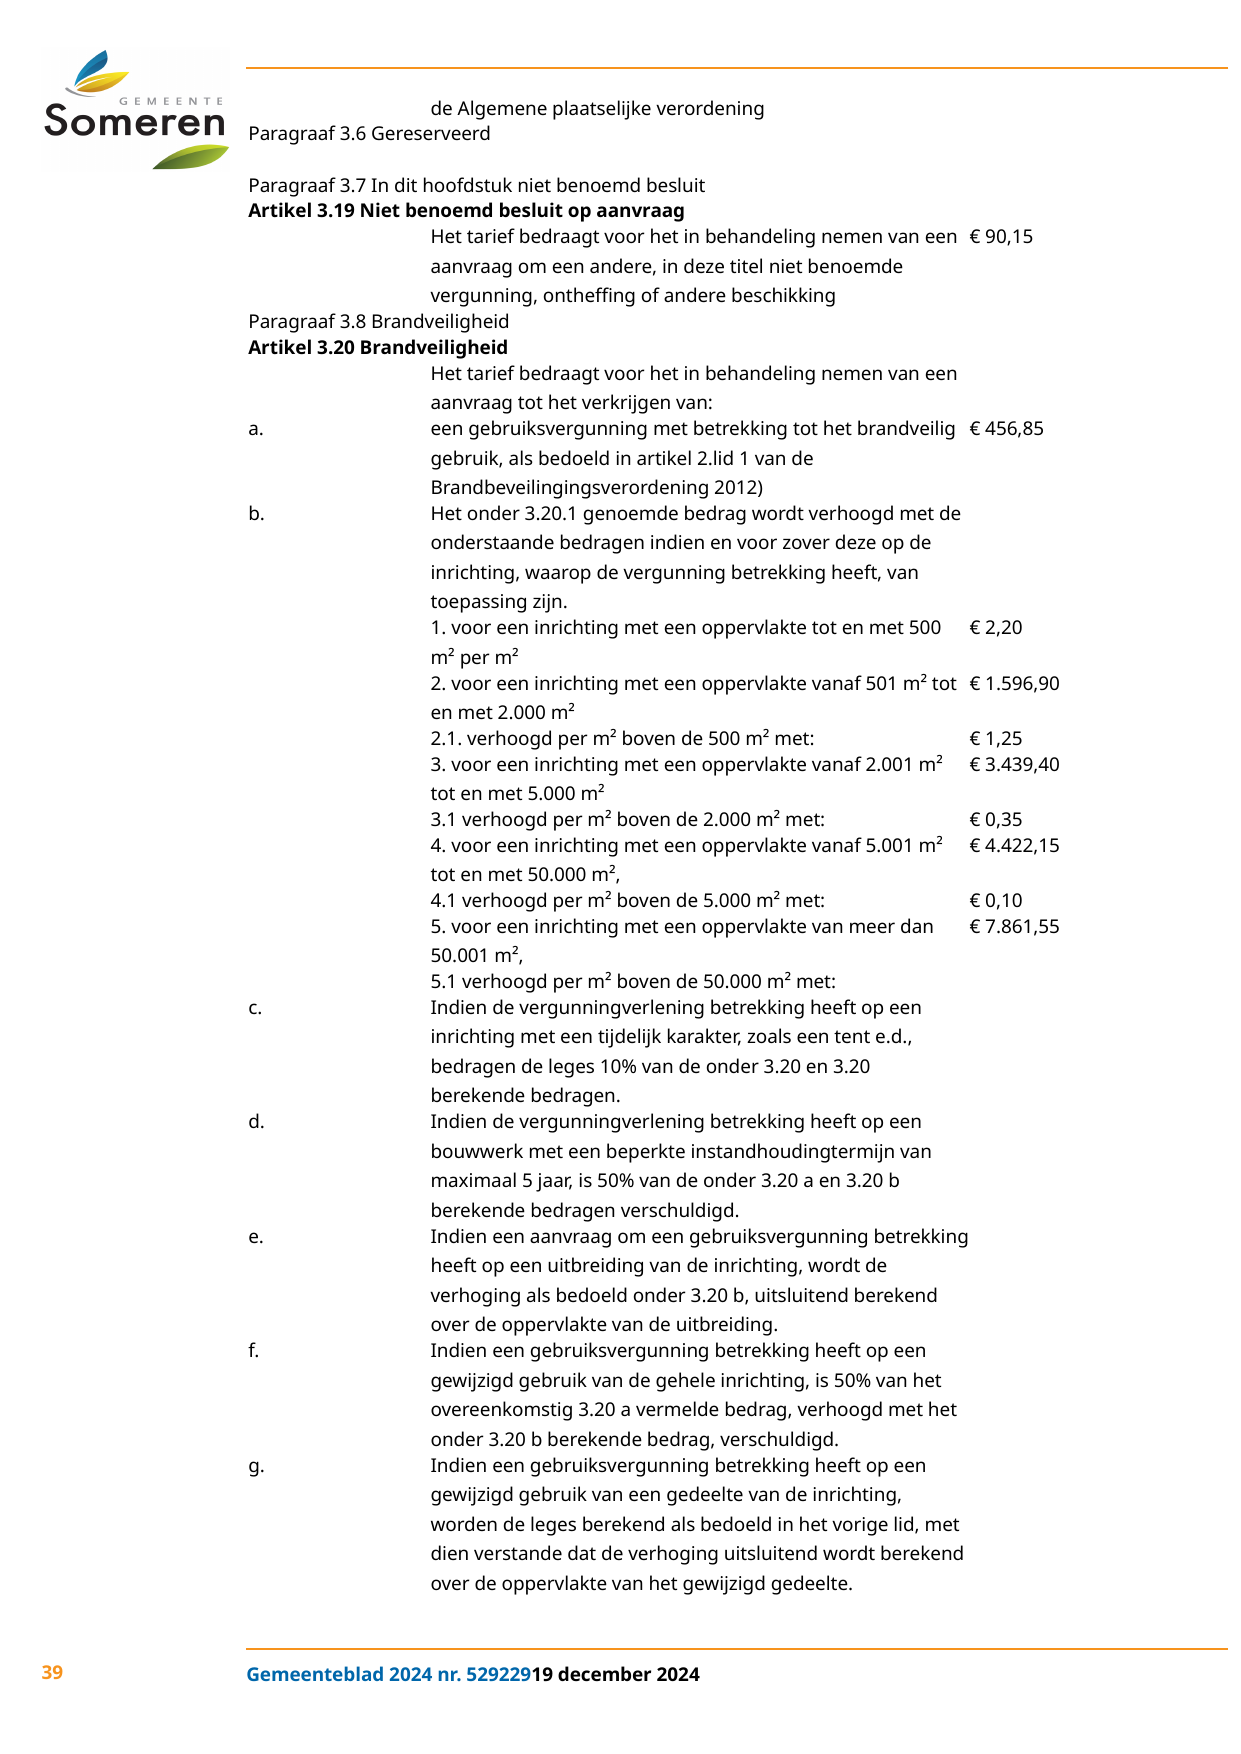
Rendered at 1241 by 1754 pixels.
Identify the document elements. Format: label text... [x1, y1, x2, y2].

table_cell 4. voor een inrichting met een oppervlakte vanaf 5.001 m² tot en met 50.000 m², [430, 832, 969, 887]
table_cell [248, 95, 430, 121]
picture [41, 47, 231, 172]
table_cell € 90,15 [969, 224, 1152, 308]
table_cell € 1.596,90 [969, 670, 1152, 725]
table_cell e. [248, 1223, 430, 1337]
table_cell Paragraaf 3.8 Brandveiligheid [248, 308, 1152, 334]
table_cell Paragraaf 3.6 Gereserveerd [248, 121, 1152, 146]
table_cell [969, 146, 1152, 172]
table_cell 2.1. verhoogd per m² boven de 500 m² met: [430, 725, 969, 751]
table_cell Indien een aanvraag om een gebruiksvergunning betrekking heeft op een uitbreiding van de inrichting, wordt de verhoging als bedoeld onder 3.20 b, uitsluitend berekend over de oppervlakte van de uitbreiding. [430, 1223, 969, 1337]
table_cell 3.1 verhoogd per m² boven de 2.000 m² met: [430, 806, 969, 832]
table_cell [969, 360, 1152, 415]
table_cell b. [248, 500, 430, 614]
table_cell Het onder 3.20.1 genoemde bedrag wordt verhoogd met de onderstaande bedragen indien en voor zover deze op de inrichting, waarop de vergunning betrekking heeft, van toepassing zijn. [430, 500, 969, 614]
table_cell 2. voor een inrichting met een oppervlakte vanaf 501 m² tot en met 2.000 m² [430, 670, 969, 725]
table_cell Artikel 3.20 Brandveiligheid [248, 334, 1152, 360]
table_cell a. [248, 415, 430, 500]
table_cell € 1,25 [969, 725, 1152, 751]
table_cell [248, 913, 430, 968]
table_cell 3. voor een inrichting met een oppervlakte vanaf 2.001 m² tot en met 5.000 m² [430, 751, 969, 806]
table_cell Indien een gebruiksvergunning betrekking heeft op een gewijzigd gebruik van de gehele inrichting, is 50% van het overeenkomstig 3.20 a vermelde bedrag, verhoogd met het onder 3.20 b berekende bedrag, verschuldigd. [430, 1338, 969, 1452]
table_cell [248, 832, 430, 887]
table_cell [248, 725, 430, 751]
table_cell [248, 751, 430, 806]
table_cell 5. voor een inrichting met een oppervlakte van meer dan 50.001 m², [430, 913, 969, 968]
table_cell [248, 360, 430, 415]
table_cell € 4.422,15 [969, 832, 1152, 887]
table_cell € 456,85 [969, 415, 1152, 500]
table_cell [248, 968, 430, 994]
table_cell 5.1 verhoogd per m² boven de 50.000 m² met: [430, 968, 969, 994]
table_cell [248, 806, 430, 832]
table_cell [248, 615, 430, 670]
table_cell [969, 994, 1152, 1108]
table_cell Het tarief bedraagt voor het in behandeling nemen van een aanvraag om een andere, in deze titel niet benoemde vergunning, ontheffing of andere beschikking [430, 224, 969, 308]
table_cell [430, 146, 969, 172]
table_cell de Algemene plaatselijke verordening [430, 95, 969, 121]
table_cell g. [248, 1452, 430, 1596]
table_cell [969, 1452, 1152, 1596]
table_cell 1. voor een inrichting met een oppervlakte tot en met 500 m² per m² [430, 615, 969, 670]
table_cell [248, 224, 430, 308]
table_cell [969, 1109, 1152, 1223]
table_cell een gebruiksvergunning met betrekking tot het brandveilig gebruik, als bedoeld in artikel 2.lid 1 van de Brandbeveilingingsverordening 2012) [430, 415, 969, 500]
table_cell [969, 95, 1152, 121]
table_cell f. [248, 1338, 430, 1452]
table_cell [248, 670, 430, 725]
table_cell € 0,10 [969, 887, 1152, 913]
table_cell € 7.861,55 [969, 913, 1152, 968]
table_cell d. [248, 1109, 430, 1223]
table_cell Indien een gebruiksvergunning betrekking heeft op een gewijzigd gebruik van een gedeelte van de inrichting, worden de leges berekend als bedoeld in het vorige lid, met dien verstande dat de verhoging uitsluitend wordt berekend over de oppervlakte van het gewijzigd gedeelte. [430, 1452, 969, 1596]
table_cell c. [248, 994, 430, 1108]
table_cell Paragraaf 3.7 In dit hoofdstuk niet benoemd besluit [248, 172, 1152, 198]
table_cell [248, 887, 430, 913]
table_cell 4.1 verhoogd per m² boven de 5.000 m² met: [430, 887, 969, 913]
table_cell [248, 146, 430, 172]
table_cell [969, 1338, 1152, 1452]
table_cell Het tarief bedraagt voor het in behandeling nemen van een aanvraag tot het verkrijgen van: [430, 360, 969, 415]
table_cell [969, 1223, 1152, 1337]
table_cell Indien de vergunningverlening betrekking heeft op een bouwwerk met een beperkte instandhoudingtermijn van maximaal 5 jaar, is 50% van de onder 3.20 a en 3.20 b berekende bedragen verschuldigd. [430, 1109, 969, 1223]
table_cell € 3.439,40 [969, 751, 1152, 806]
table_cell [969, 500, 1152, 614]
table_cell € 0,35 [969, 806, 1152, 832]
table_cell [969, 968, 1152, 994]
table_cell Artikel 3.19 Niet benoemd besluit op aanvraag [248, 198, 1152, 223]
table_cell € 2,20 [969, 615, 1152, 670]
table_cell Indien de vergunningverlening betrekking heeft op een inrichting met een tijdelijk karakter, zoals een tent e.d., bedragen de leges 10% van de onder 3.20 en 3.20 berekende bedragen. [430, 994, 969, 1108]
